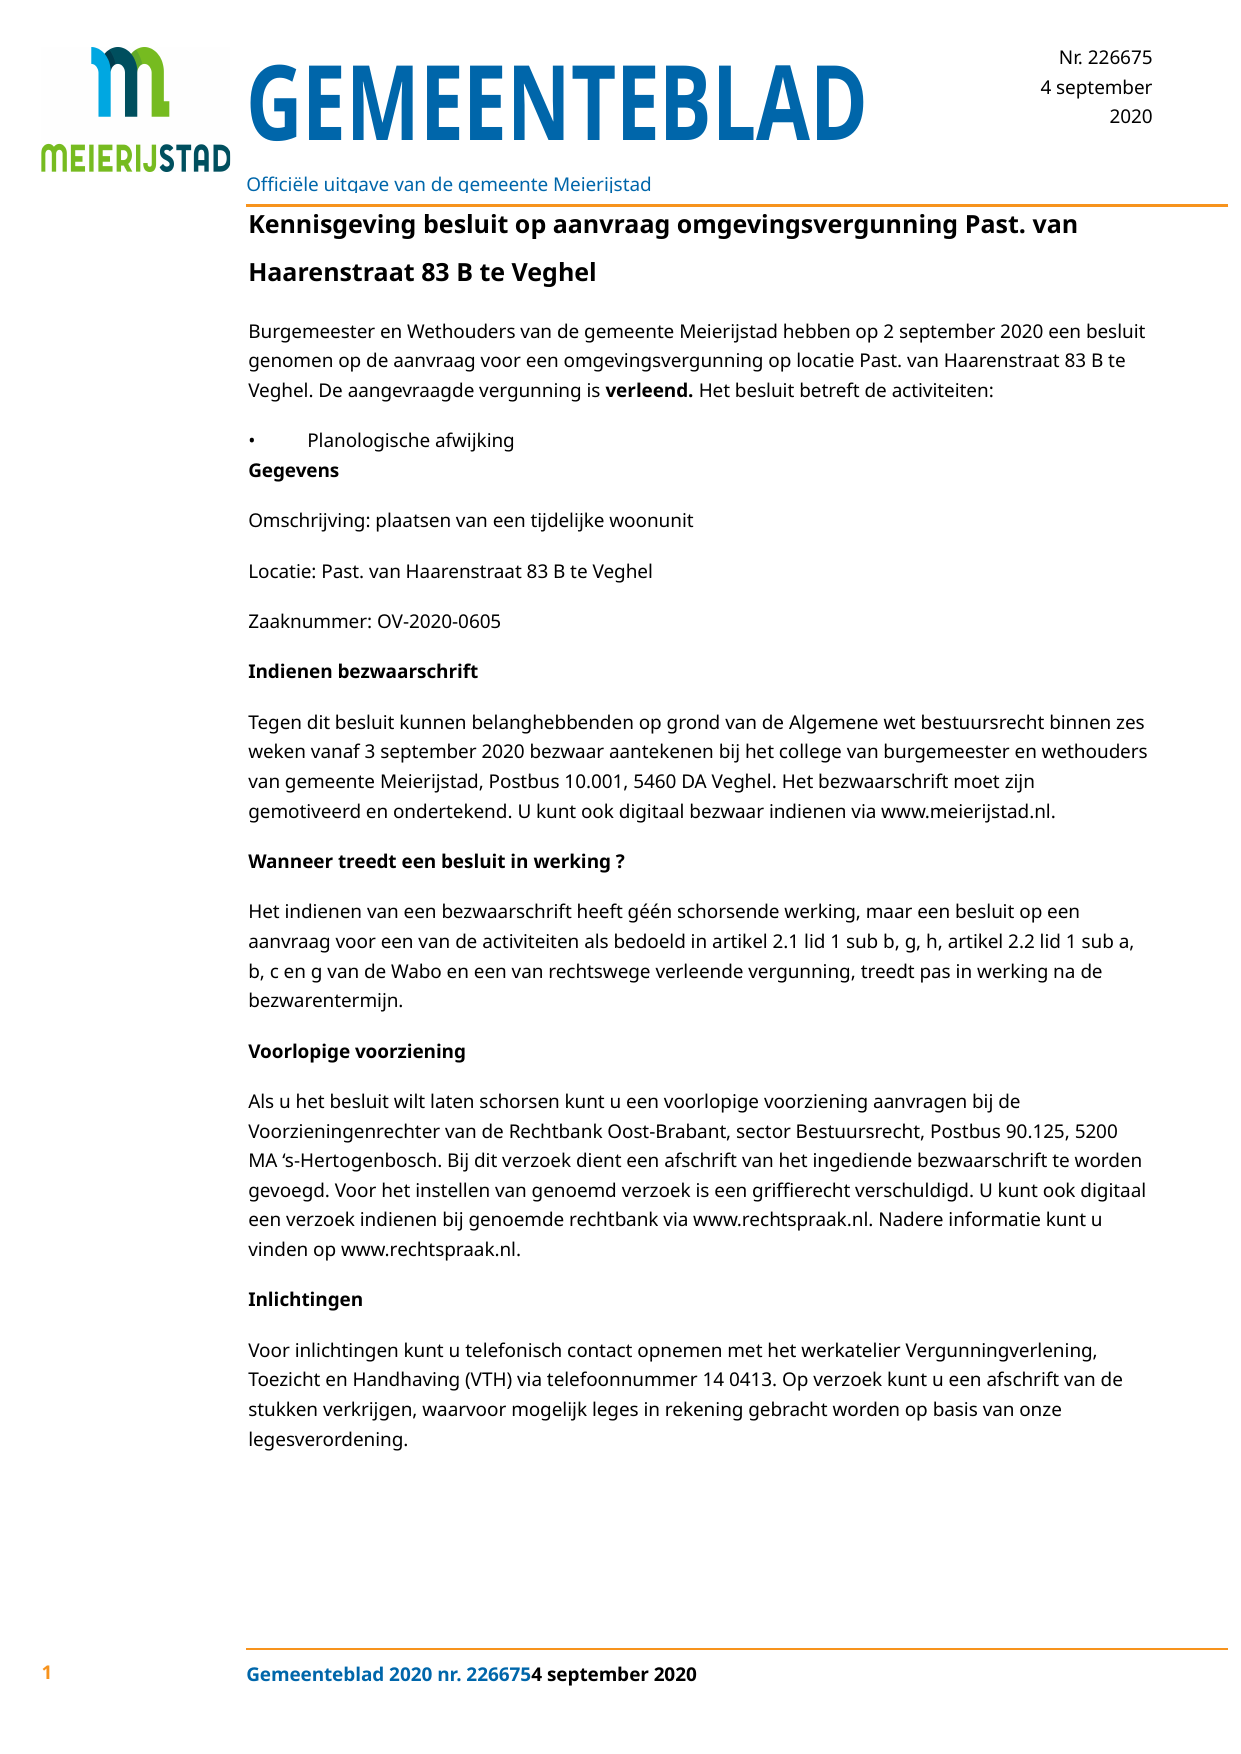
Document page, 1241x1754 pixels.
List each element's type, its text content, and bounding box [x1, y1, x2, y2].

text Locatie: Past. van Haarenstraat 83 B te Veghel [248, 558, 1152, 584]
picture [41, 47, 231, 172]
text Tegen dit besluit kunnen belanghebbenden op grond van de Algemene wet bestuursrecht binnen zes weken vanaf 3 september 2020 bezwaar aantekenen bij het college van burgemeester en wethouders van gemeente Meierijstad, Postbus 10.001, 5460 DA Veghel. Het bezwaarschrift moet zijn gemotiveerd en ondertekend. U kunt ook digitaal bezwaar indienen via www.meierijstad.nl. [248, 709, 1152, 824]
text Het indienen van een bezwaarschrift heeft géén schorsende werking, maar een besluit op een aanvraag voor een van de activiteiten als bedoeld in artikel 2.1 lid 1 sub b, g, h, artikel 2.2 lid 1 sub a, b, c en g van de Wabo en een van rechtswege verleende vergunning, treedt pas in werking na de bezwarentermijn. [248, 899, 1152, 1013]
text Voorlopige voorziening [248, 1038, 1152, 1064]
list Planologische afwijking [248, 427, 1152, 453]
text Wanneer treedt een besluit in werking ? [248, 848, 1152, 874]
text Gegevens [248, 457, 1152, 483]
text Inlichtingen [248, 1287, 1152, 1312]
text Burgemeester en Wethouders van de gemeente Meierijstad hebben op 2 september 2020 een besluit genomen op de aanvraag voor een omgevingsvergunning op locatie Past. van Haarenstraat 83 B te Veghel. De aangevraagde vergunning is verleend. Het besluit betreft de activiteiten: [248, 318, 1152, 403]
text Voor inlichtingen kunt u telefonisch contact opnemen met het werkatelier Vergunningverlening, Toezicht en Handhaving (VTH) via telefoonnummer 14 0413. Op verzoek kunt u een afschrift van de stukken verkrijgen, waarvoor mogelijk leges in rekening gebracht worden op basis van onze legesverordening. [248, 1337, 1152, 1452]
text Zaaknummer: OV-2020-0605 [248, 608, 1152, 634]
text Kennisgeving besluit op aanvraag omgevingsvergunning Past. van Haarenstraat 83 B te Veghel [248, 207, 1152, 288]
text Omschrijving: plaatsen van een tijdelijke woonunit [248, 507, 1152, 533]
text Als u het besluit wilt laten schorsen kunt u een voorlopige voorziening aanvragen bij de Voorzieningenrechter van de Rechtbank Oost-Brabant, sector Bestuursrecht, Postbus 90.125, 5200 MA ‘s-Hertogenbosch. Bij dit verzoek dient een afschrift van het ingediende bezwaarschrift te worden gevoegd. Voor het instellen van genoemd verzoek is een griffierecht verschuldigd. U kunt ook digitaal een verzoek indienen bij genoemde rechtbank via www.rechtspraak.nl. Nadere informatie kunt u vinden op www.rechtspraak.nl. [248, 1088, 1152, 1262]
text Indienen bezwaarschrift [248, 659, 1152, 684]
